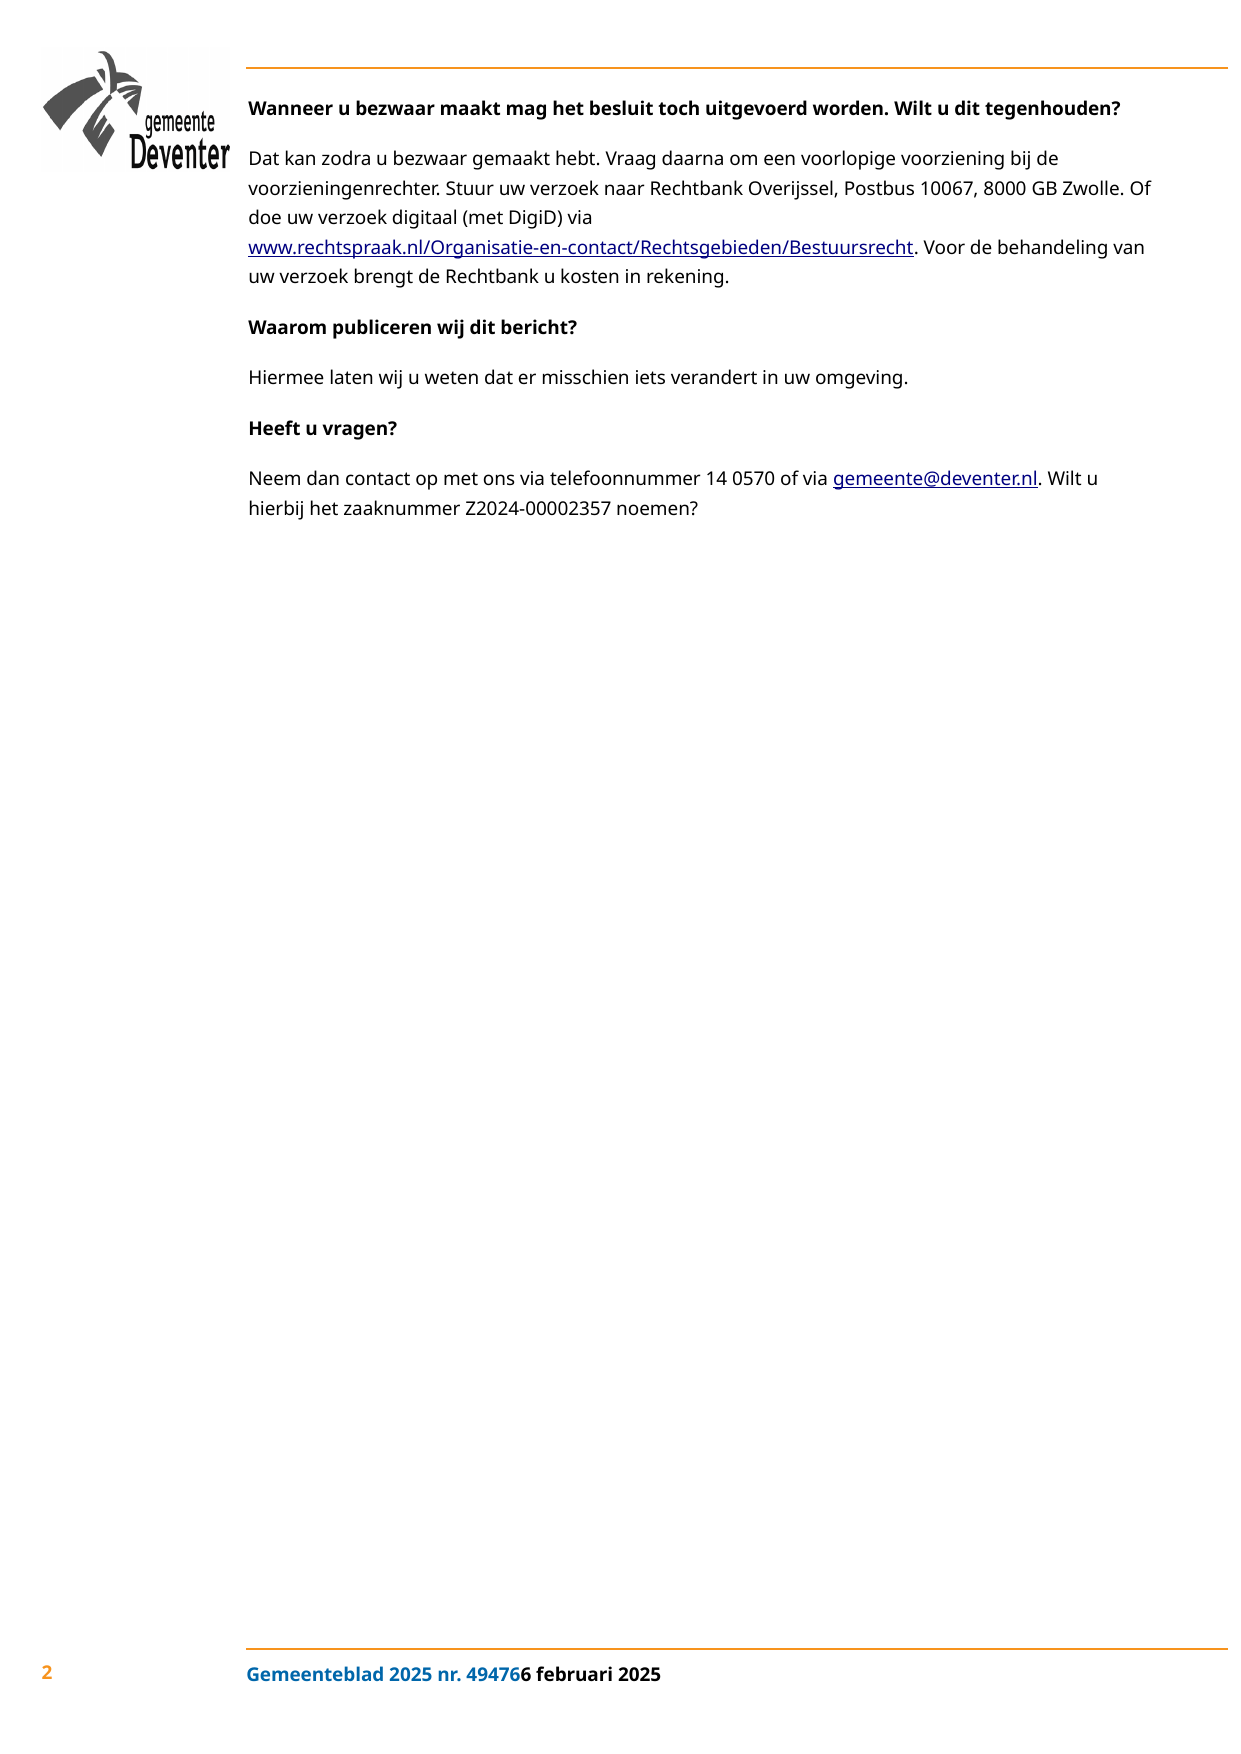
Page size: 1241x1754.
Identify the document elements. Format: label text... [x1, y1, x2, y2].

text Wanneer u bezwaar maakt mag het besluit toch uitgevoerd worden. Wilt u dit tegenhouden? [248, 95, 1152, 121]
text Hiermee laten wij u weten dat er misschien iets verandert in uw omgeving. [248, 364, 1152, 390]
picture [41, 47, 231, 172]
text Heeft u vragen? [248, 415, 1152, 441]
text Neem dan contact op met ons via telefoonnummer 14 0570 of via gemeente@deventer.nl. Wilt u hierbij het zaaknummer Z2024-00002357 noemen? [248, 465, 1152, 521]
text Dat kan zodra u bezwaar gemaakt hebt. Vraag daarna om een voorlopige voorziening bij de voorzieningenrechter. Stuur uw verzoek naar Rechtbank Overijssel, Postbus 10067, 8000 GB Zwolle. Of doe uw verzoek digitaal (met DigiD) via www.rechtspraak.nl/Organisatie-en-contact/Rechtsgebieden/Bestuursrecht. Voor de behandeling van uw verzoek brengt de Rechtbank u kosten in rekening. [248, 145, 1152, 289]
text Waarom publiceren wij dit bericht? [248, 314, 1152, 340]
